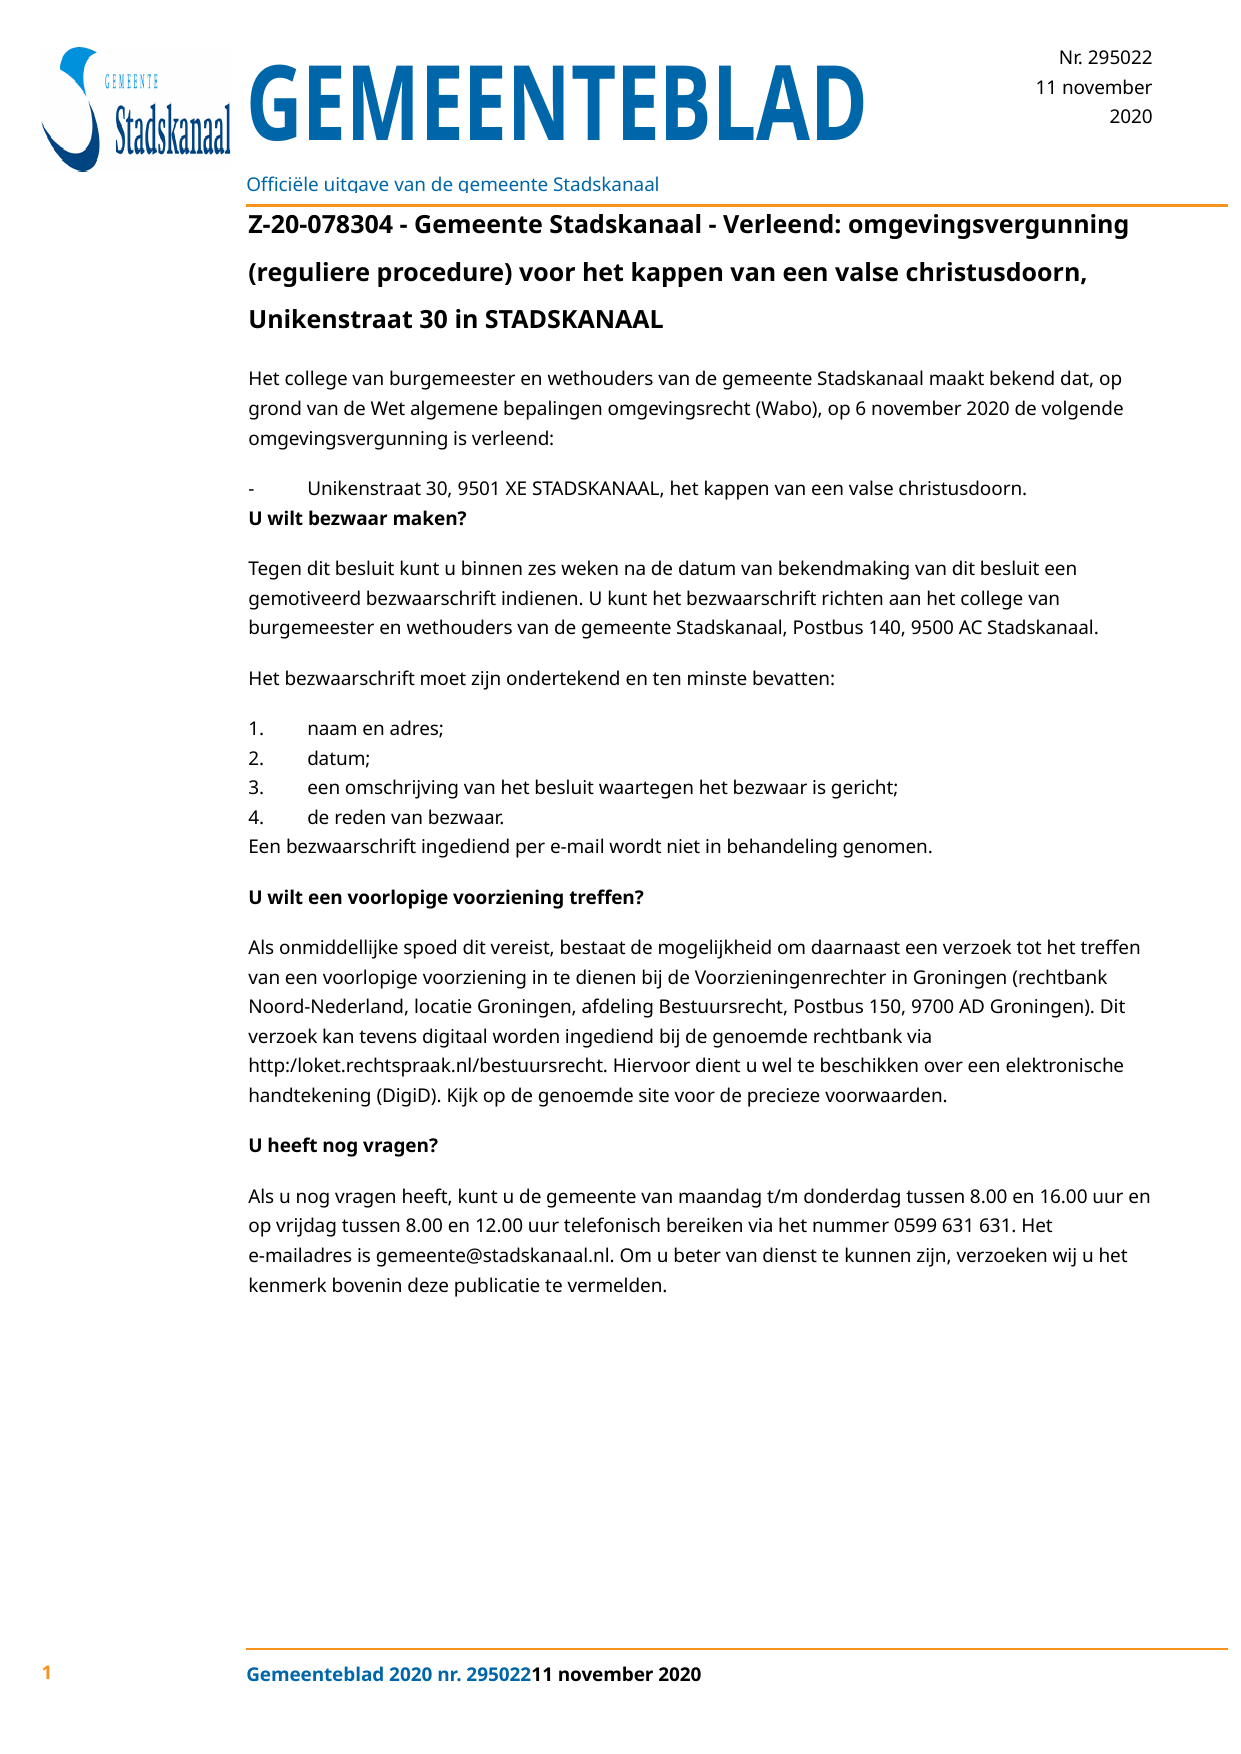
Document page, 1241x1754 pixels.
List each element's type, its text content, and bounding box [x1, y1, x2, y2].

text U heeft nog vragen? [248, 1133, 1152, 1158]
list Unikenstraat 30, 9501 XE STADSKANAAL, het kappen van een valse christusdoorn. [248, 475, 1152, 501]
text Als u nog vragen heeft, kunt u de gemeente van maandag t/m donderdag tussen 8.00 en 16.00 uur en op vrijdag tussen 8.00 en 12.00 uur telefonisch bereiken via het nummer 0599 631 631. Het e‑mailadres is gemeente@stadskanaal.nl. Om u beter van dienst te kunnen zijn, verzoeken wij u het kenmerk bovenin deze publicatie te vermelden. [248, 1183, 1152, 1297]
text Het bezwaarschrift moet zijn ondertekend en ten minste bevatten: [248, 665, 1152, 690]
list datum; [248, 745, 1152, 770]
text Z-20-078304 - Gemeente Stadskanaal - Verleend: omgevingsvergunning (reguliere procedure) voor het kappen van een valse christusdoorn, Unikenstraat 30 in STADSKANAAL [248, 207, 1152, 336]
text Een bezwaarschrift ingediend per e-mail wordt niet in behandeling genomen. [248, 833, 1152, 859]
list de reden van bezwaar. [248, 804, 1152, 829]
text Tegen dit besluit kunt u binnen zes weken na de datum van bekendmaking van dit besluit een gemotiveerd bezwaarschrift indienen. U kunt het bezwaarschrift richten aan het college van burgemeester en wethouders van de gemeente Stadskanaal, Postbus 140, 9500 AC Stadskanaal. [248, 555, 1152, 640]
list naam en adres; [248, 715, 1152, 741]
text U wilt een voorlopige voorziening treffen? [248, 884, 1152, 909]
picture [41, 47, 231, 172]
list een omschrijving van het besluit waartegen het bezwaar is gericht; [248, 774, 1152, 800]
text Als onmiddellijke spoed dit vereist, bestaat de mogelijkheid om daarnaast een verzoek tot het treffen van een voorlopige voorziening in te dienen bij de Voorzieningenrechter in Groningen (rechtbank Noord-Nederland, locatie Groningen, afdeling Bestuursrecht, Postbus 150, 9700 AD Groningen). Dit verzoek kan tevens digitaal worden ingediend bij de genoemde rechtbank via http:/loket.rechtspraak.nl/bestuursrecht. Hiervoor dient u wel te beschikken over een elektronische handtekening (DigiD). Kijk op de genoemde site voor de precieze voorwaarden. [248, 934, 1152, 1108]
text Het college van burgemeester en wethouders van de gemeente Stadskanaal maakt bekend dat, op grond van de Wet algemene bepalingen omgevingsrecht (Wabo), op 6 november 2020 de volgende omgevingsvergunning is verleend: [248, 366, 1152, 450]
text U wilt bezwaar maken? [248, 505, 1152, 530]
